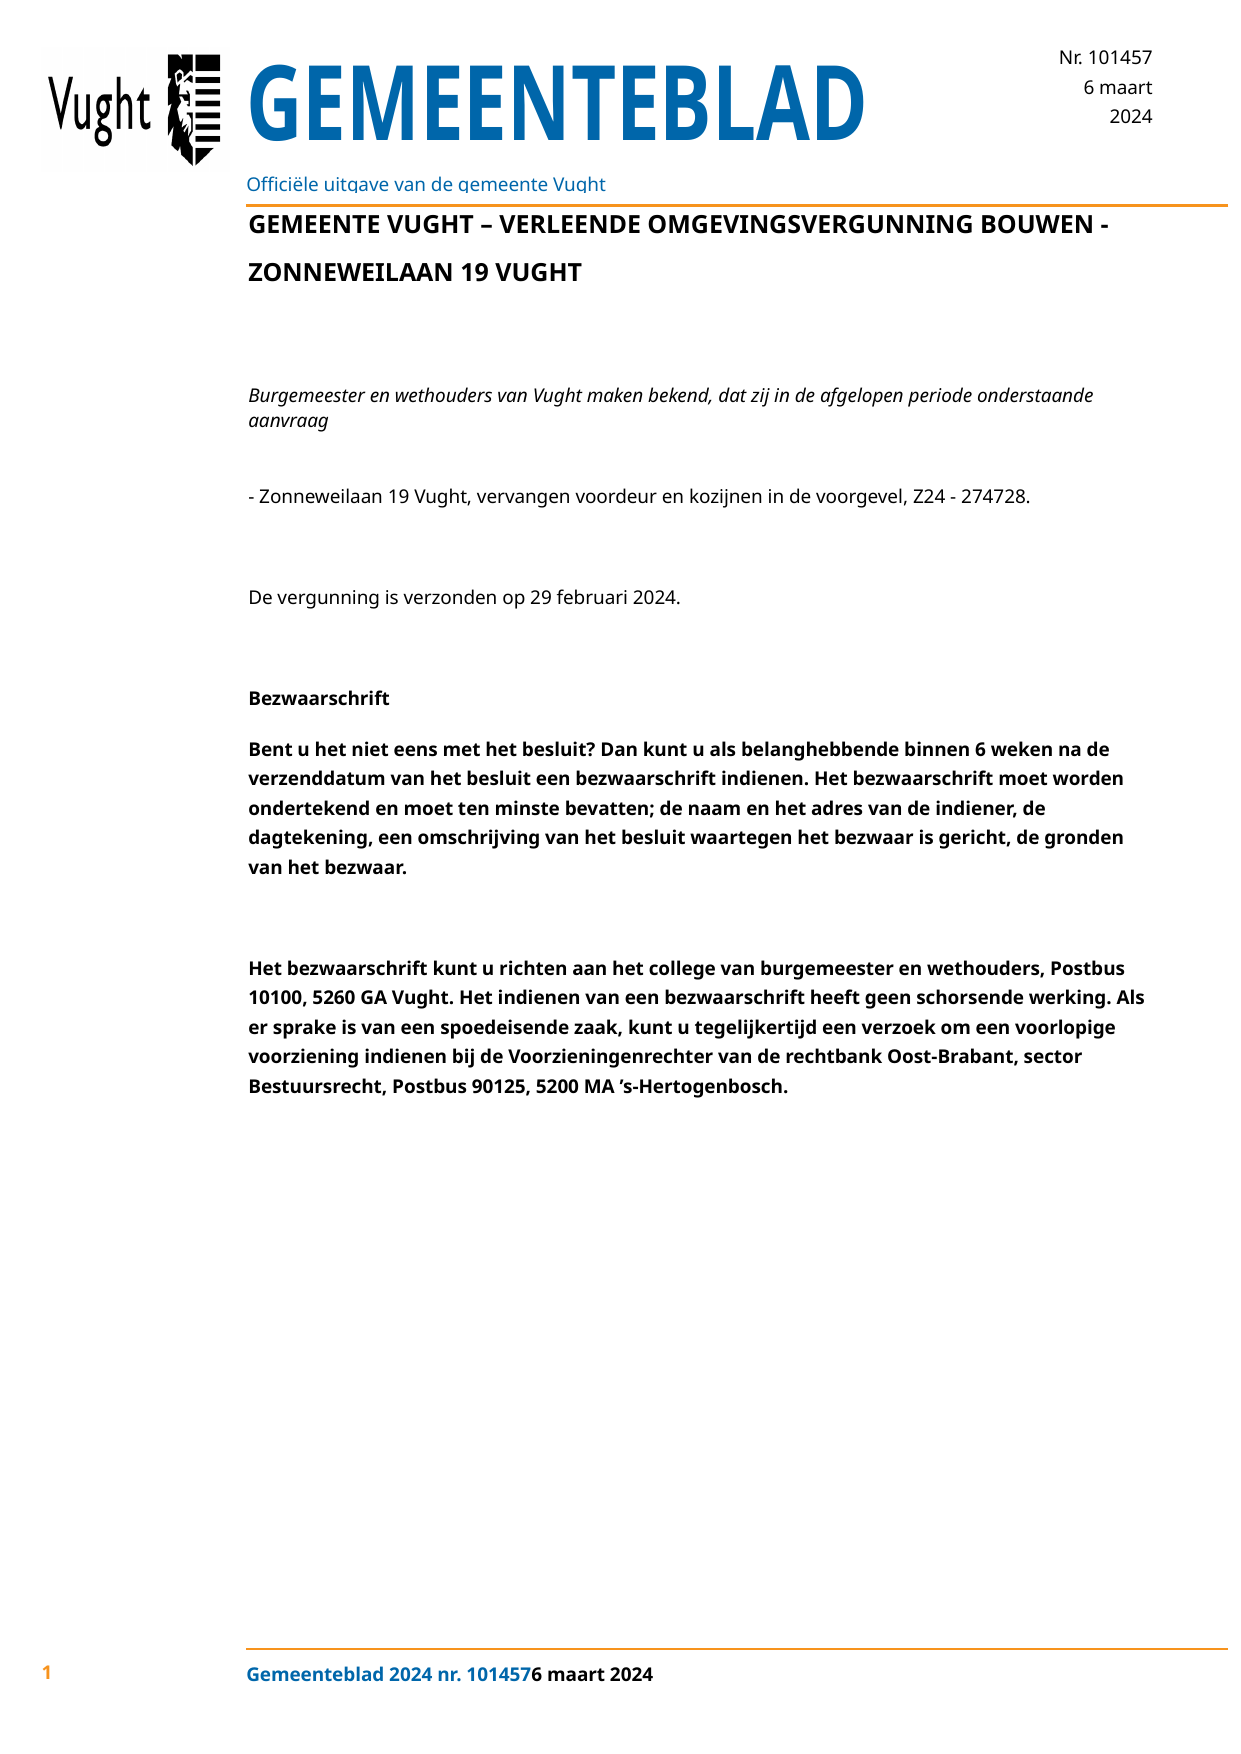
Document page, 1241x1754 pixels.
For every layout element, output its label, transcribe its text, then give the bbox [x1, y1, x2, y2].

text Bezwaarschrift [248, 685, 1152, 711]
text - Zonneweilaan 19 Vught, vervangen voordeur en kozijnen in de voorgevel, Z24 - 274728. [248, 484, 1152, 509]
text Bent u het niet eens met het besluit? Dan kunt u als belanghebbende binnen 6 weken na de verzenddatum van het besluit een bezwaarschrift indienen. Het bezwaarschrift moet worden ondertekend en moet ten minste bevatten; de naam en het adres van de indiener, de dagtekening, een omschrijving van het besluit waartegen het bezwaar is gericht, de gronden van het bezwaar. [248, 736, 1152, 880]
text Het bezwaarschrift kunt u richten aan het college van burgemeester en wethouders, Postbus 10100, 5260 GA Vught. Het indienen van een bezwaarschrift heeft geen schorsende werking. Als er sprake is van een spoedeisende zaak, kunt u tegelijkertijd een verzoek om een voorlopige voorziening indienen bij de Voorzieningenrechter van de rechtbank Oost-Brabant, sector Bestuursrecht, Postbus 90125, 5200 MA ’s-Hertogenbosch. [248, 955, 1152, 1099]
text GEMEENTE VUGHT – VERLEENDE OMGEVINGSVERGUNNING BOUWEN - ZONNEWEILAAN 19 VUGHT [248, 207, 1152, 288]
text Burgemeester en wethouders van Vught maken bekend, dat zij in de afgelopen periode onderstaande aanvraag [248, 382, 1152, 433]
picture [41, 47, 231, 172]
text De vergunning is verzonden op 29 februari 2024. [248, 584, 1152, 610]
